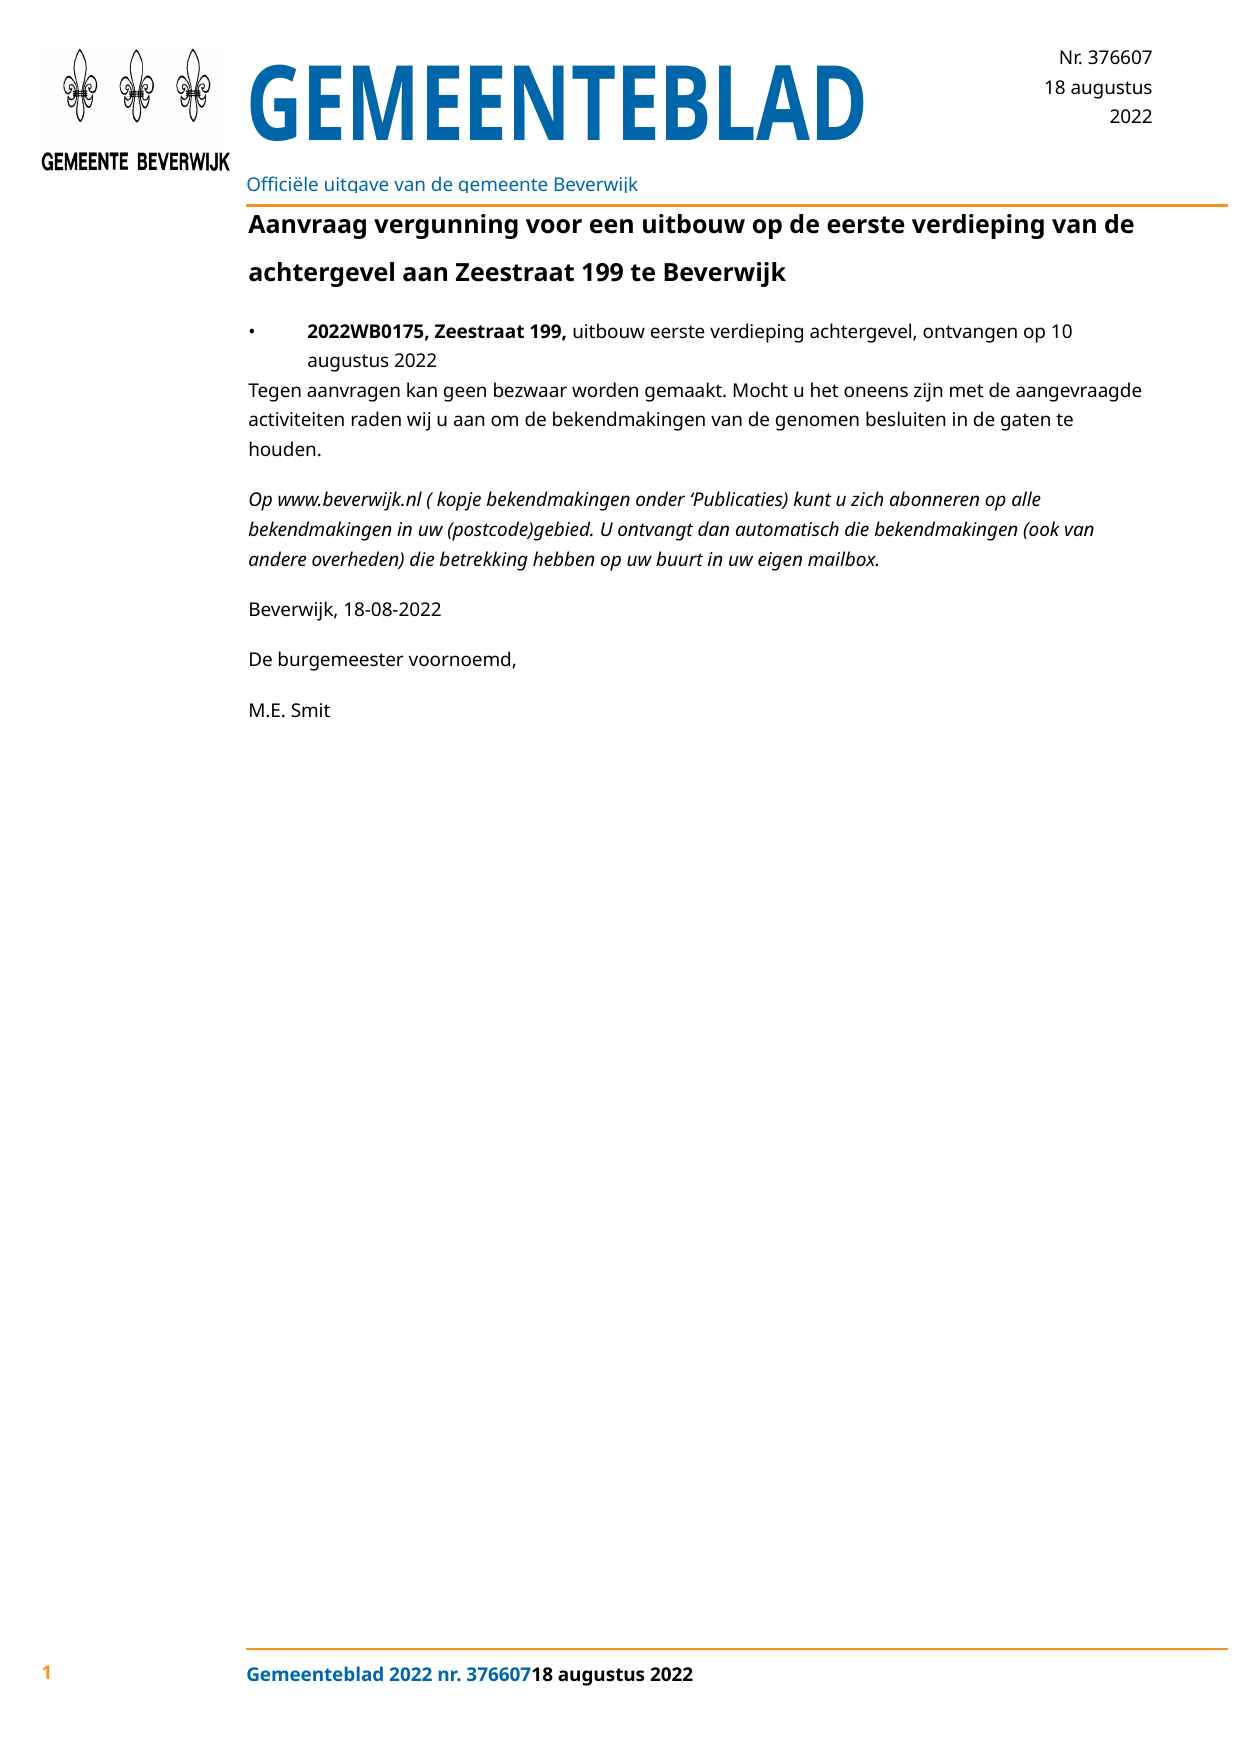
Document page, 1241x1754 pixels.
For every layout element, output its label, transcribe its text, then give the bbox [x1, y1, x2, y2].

text Aanvraag vergunning voor een uitbouw op de eerste verdieping van de achtergevel aan Zeestraat 199 te Beverwijk [248, 207, 1152, 288]
picture [41, 47, 231, 172]
list 2022WB0175, Zeestraat 199, uitbouw eerste verdieping achtergevel, ontvangen op 10 augustus 2022 [248, 318, 1152, 373]
text De burgemeester voornoemd, [248, 647, 1152, 672]
text Tegen aanvragen kan geen bezwaar worden gemaakt. Mocht u het oneens zijn met de aangevraagde activiteiten raden wij u aan om de bekendmakingen van de genomen besluiten in de gaten te houden. [248, 377, 1152, 462]
text Op www.beverwijk.nl ( kopje bekendmakingen onder ‘Publicaties) kunt u zich abonneren op alle bekendmakingen in uw (postcode)gebied. U ontvangt dan automatisch die bekendmakingen (ook van andere overheden) die betrekking hebben op uw buurt in uw eigen mailbox. [248, 487, 1152, 572]
text M.E. Smit [248, 697, 1152, 723]
text Beverwijk, 18-08-2022 [248, 596, 1152, 622]
